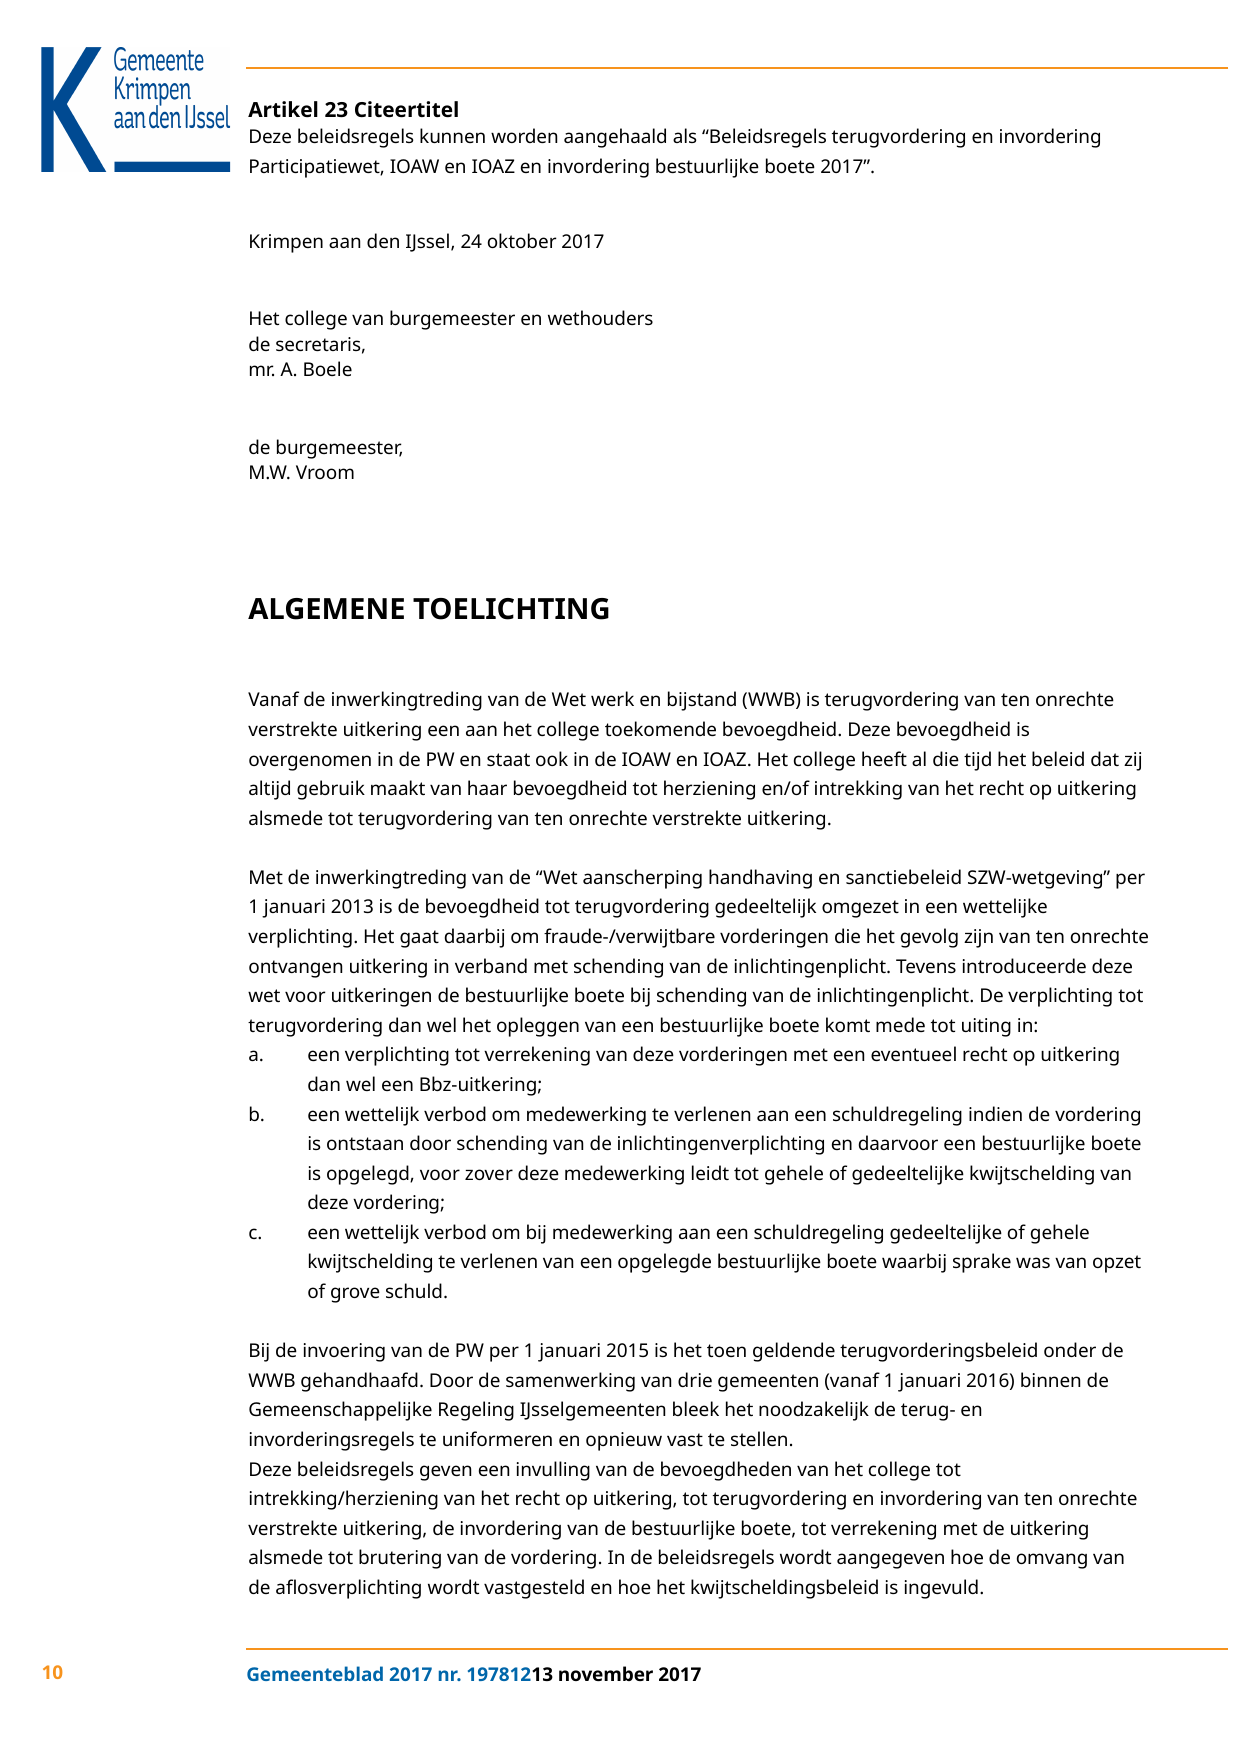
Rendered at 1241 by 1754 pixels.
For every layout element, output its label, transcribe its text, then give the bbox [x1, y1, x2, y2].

text Deze beleidsregels geven een invulling van de bevoegdheden van het college tot intrekking/herziening van het recht op uitkering, tot terugvordering en invordering van ten onrechte verstrekte uitkering, de invordering van de bestuurlijke boete, tot verrekening met de uitkering alsmede tot brutering van de vordering. In de beleidsregels wordt aangegeven hoe de omvang van de aflosverplichting wordt vastgesteld en hoe het kwijtscheldingsbeleid is ingevuld. [248, 1456, 1152, 1600]
text Artikel 23 Citeertitel [248, 95, 1152, 123]
text Het college van burgemeester en wethouders [248, 305, 1152, 331]
picture [41, 47, 231, 172]
list een wettelijk verbod om medewerking te verlenen aan een schuldregeling indien de vordering is ontstaan door schending van de inlichtingenverplichting en daarvoor een bestuurlijke boete is opgelegd, voor zover deze medewerking leidt tot gehele of gedeeltelijke kwijtschelding van deze vordering; [248, 1101, 1152, 1215]
text de secretaris, [248, 331, 1152, 357]
text ALGEMENE TOELICHTING [248, 588, 1152, 628]
text Deze beleidsregels kunnen worden aangehaald als “Beleidsregels terugvordering en invordering Participatiewet, IOAW en IOAZ en invordering bestuurlijke boete 2017”. [248, 123, 1152, 178]
list een wettelijk verbod om bij medewerking aan een schuldregeling gedeeltelijke of gehele kwijtschelding te verlenen van een opgelegde bestuurlijke boete waarbij sprake was van opzet of grove schuld. [248, 1219, 1152, 1304]
text de burgemeester, [248, 434, 1152, 459]
text Met de inwerkingtreding van de “Wet aanscherping handhaving en sanctiebeleid SZW-wetgeving” per 1 januari 2013 is de bevoegdheid tot terugvordering gedeeltelijk omgezet in een wettelijke verplichting. Het gaat daarbij om fraude-/verwijtbare vorderingen die het gevolg zijn van ten onrechte ontvangen uitkering in verband met schending van de inlichtingenplicht. Tevens introduceerde deze wet voor uitkeringen de bestuurlijke boete bij schending van de inlichtingenplicht. De verplichting tot terugvordering dan wel het opleggen van een bestuurlijke boete komt mede tot uiting in: [248, 864, 1152, 1038]
text M.W. Vroom [248, 459, 1152, 485]
text mr. A. Boele [248, 357, 1152, 382]
text Krimpen aan den IJssel, 24 oktober 2017 [248, 228, 1152, 254]
text Vanaf de inwerkingtreding van de Wet werk en bijstand (WWB) is terugvordering van ten onrechte verstrekte uitkering een aan het college toekomende bevoegdheid. Deze bevoegdheid is overgenomen in de PW en staat ook in de IOAW en IOAZ. Het college heeft al die tijd het beleid dat zij altijd gebruik maakt van haar bevoegdheid tot herziening en/of intrekking van het recht op uitkering alsmede tot terugvordering van ten onrechte verstrekte uitkering. [248, 687, 1152, 831]
text Bij de invoering van de PW per 1 januari 2015 is het toen geldende terugvorderingsbeleid onder de WWB gehandhaafd. Door de samenwerking van drie gemeenten (vanaf 1 januari 2016) binnen de Gemeenschappelijke Regeling IJsselgemeenten bleek het noodzakelijk de terug- en invorderingsregels te uniformeren en opnieuw vast te stellen. [248, 1337, 1152, 1452]
list een verplichting tot verrekening van deze vorderingen met een eventueel recht op uitkering dan wel een Bbz-uitkering; [248, 1042, 1152, 1097]
